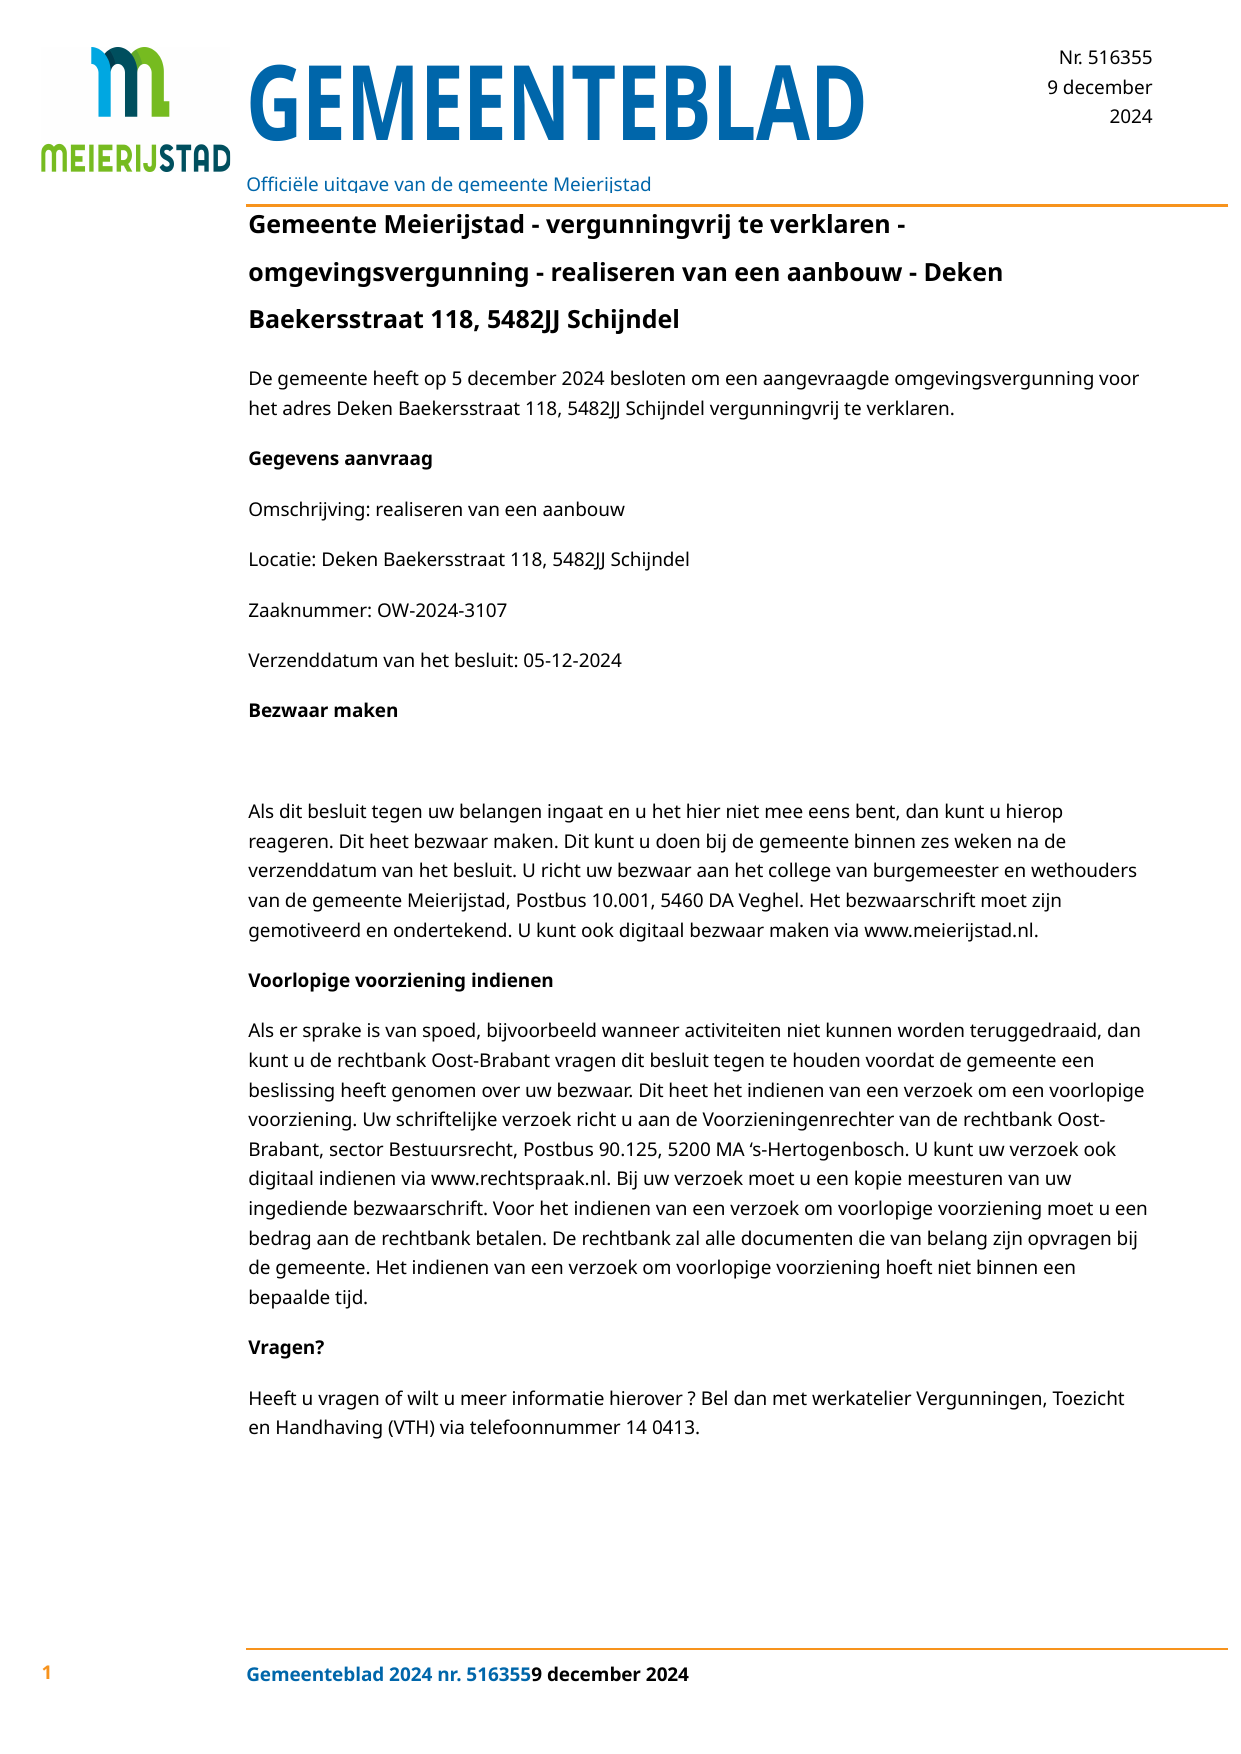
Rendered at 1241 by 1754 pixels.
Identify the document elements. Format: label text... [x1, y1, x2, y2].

text Voorlopige voorziening indienen [248, 967, 1152, 993]
text Locatie: Deken Baekersstraat 118, 5482JJ Schijndel [248, 546, 1152, 572]
text Omschrijving: realiseren van een aanbouw [248, 496, 1152, 522]
text Als er sprake is van spoed, bijvoorbeeld wanneer activiteiten niet kunnen worden teruggedraaid, dan kunt u de rechtbank Oost-Brabant vragen dit besluit tegen te houden voordat de gemeente een beslissing heeft genomen over uw bezwaar. Dit heet het indienen van een verzoek om een voorlopige voorziening. Uw schriftelijke verzoek richt u aan de Voorzieningenrechter van de rechtbank Oost-Brabant, sector Bestuursrecht, Postbus 90.125, 5200 MA ‘s-Hertogenbosch. U kunt uw verzoek ook digitaal indienen via www.rechtspraak.nl. Bij uw verzoek moet u een kopie meesturen van uw ingediende bezwaarschrift. Voor het indienen van een verzoek om voorlopige voorziening moet u een bedrag aan de rechtbank betalen. De rechtbank zal alle documenten die van belang zijn opvragen bij de gemeente. Het indienen van een verzoek om voorlopige voorziening hoeft niet binnen een bepaalde tijd. [248, 1018, 1152, 1309]
text Zaaknummer: OW-2024-3107 [248, 597, 1152, 622]
text Als dit besluit tegen uw belangen ingaat en u het hier niet mee eens bent, dan kunt u hierop reageren. Dit heet bezwaar maken. Dit kunt u doen bij de gemeente binnen zes weken na de verzenddatum van het besluit. U richt uw bezwaar aan het college van burgemeester en wethouders van de gemeente Meierijstad, Postbus 10.001, 5460 DA Veghel. Het bezwaarschrift moet zijn gemotiveerd en ondertekend. U kunt ook digitaal bezwaar maken via www.meierijstad.nl. [248, 798, 1152, 942]
text Verzenddatum van het besluit: 05-12-2024 [248, 647, 1152, 673]
picture [41, 47, 231, 172]
text Gemeente Meierijstad - vergunningvrij te verklaren - omgevingsvergunning - realiseren van een aanbouw - Deken Baekersstraat 118, 5482JJ Schijndel [248, 207, 1152, 336]
text Vragen? [248, 1334, 1152, 1360]
text Bezwaar maken [248, 698, 1152, 723]
text De gemeente heeft op 5 december 2024 besloten om een aangevraagde omgevingsvergunning voor het adres Deken Baekersstraat 118, 5482JJ Schijndel vergunningvrij te verklaren. [248, 366, 1152, 421]
text Gegevens aanvraag [248, 446, 1152, 471]
text Heeft u vragen of wilt u meer informatie hierover ? Bel dan met werkatelier Vergunningen, Toezicht en Handhaving (VTH) via telefoonnummer 14 0413. [248, 1385, 1152, 1440]
